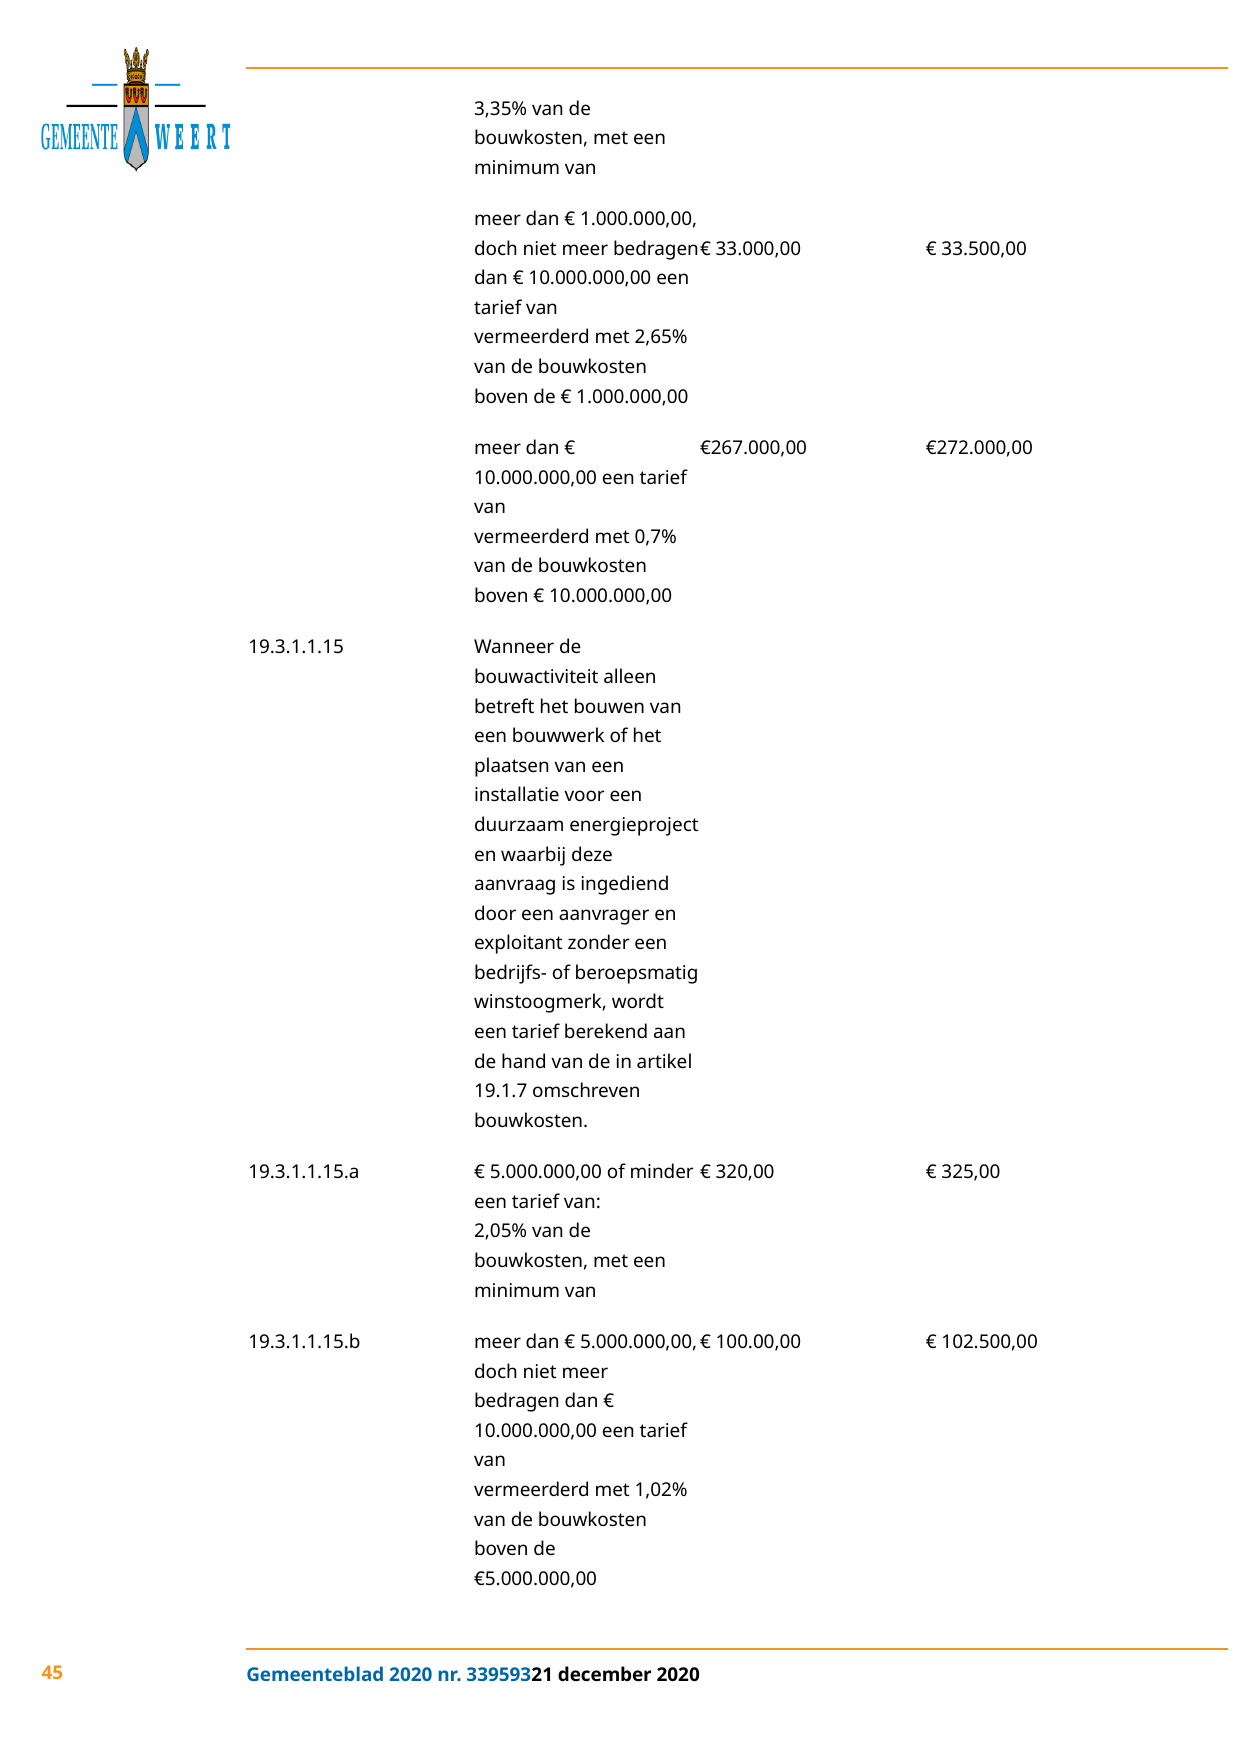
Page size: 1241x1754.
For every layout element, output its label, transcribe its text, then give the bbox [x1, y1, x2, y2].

table_cell [700, 409, 926, 434]
table_cell [248, 1303, 474, 1328]
table_cell €267.000,00 [700, 434, 926, 608]
table_cell [474, 608, 700, 634]
table_cell [700, 634, 926, 1133]
table_cell € 100.00,00 [700, 1328, 926, 1591]
table_cell [926, 95, 1152, 180]
table_cell [926, 608, 1152, 634]
table_cell meer dan € 1.000.000,00, doch niet meer bedragen dan € 10.000.000,00 een tarief van vermeerderd met 2,65% van de bouwkosten boven de € 1.000.000,00 [474, 205, 700, 409]
table_cell [248, 180, 474, 205]
table_cell [248, 95, 474, 180]
table_cell [926, 1303, 1152, 1328]
table_cell [700, 95, 926, 180]
picture [41, 47, 231, 172]
table_cell [700, 180, 926, 205]
table_cell € 33.500,00 [926, 205, 1152, 409]
table_cell [926, 409, 1152, 434]
table_cell € 325,00 [926, 1159, 1152, 1303]
table_cell meer dan € 5.000.000,00, doch niet meer bedragen dan € 10.000.000,00 een tarief van vermeerderd met 1,02% van de bouwkosten boven de €5.000.000,00 [474, 1328, 700, 1591]
table_cell [926, 180, 1152, 205]
table_cell €272.000,00 [926, 434, 1152, 608]
table_cell [474, 1303, 700, 1328]
table_cell Wanneer de bouwactiviteit alleen betreft het bouwen van een bouwwerk of het plaatsen van een installatie voor een duurzaam energieproject en waarbij deze aanvraag is ingediend door een aanvrager en exploitant zonder een bedrijfs- of beroepsmatig winstoogmerk, wordt een tarief berekend aan de hand van de in artikel 19.1.7 omschreven bouwkosten. [474, 634, 700, 1133]
table_cell [248, 608, 474, 634]
table_cell [248, 1133, 474, 1158]
table_cell 19.3.1.1.15 [248, 634, 474, 1133]
table_cell [248, 205, 474, 409]
table_cell € 33.000,00 [700, 205, 926, 409]
table_cell 19.3.1.1.15.a [248, 1159, 474, 1303]
table_cell € 5.000.000,00 of minder een tarief van: 2,05% van de bouwkosten, met een minimum van [474, 1159, 700, 1303]
table_cell [248, 434, 474, 608]
table_cell [926, 634, 1152, 1133]
table_cell meer dan € 10.000.000,00 een tarief van vermeerderd met 0,7% van de bouwkosten boven € 10.000.000,00 [474, 434, 700, 608]
table_cell 19.3.1.1.15.b [248, 1328, 474, 1591]
table_cell [474, 409, 700, 434]
table_cell [474, 1133, 700, 1158]
table_cell [700, 1303, 926, 1328]
table_cell € 320,00 [700, 1159, 926, 1303]
table_cell [700, 608, 926, 634]
table_cell 3,35% van de bouwkosten, met een minimum van [474, 95, 700, 180]
table_cell [700, 1133, 926, 1158]
table_cell € 102.500,00 [926, 1328, 1152, 1591]
table_cell [248, 409, 474, 434]
table_cell [474, 180, 700, 205]
table_cell [926, 1133, 1152, 1158]
